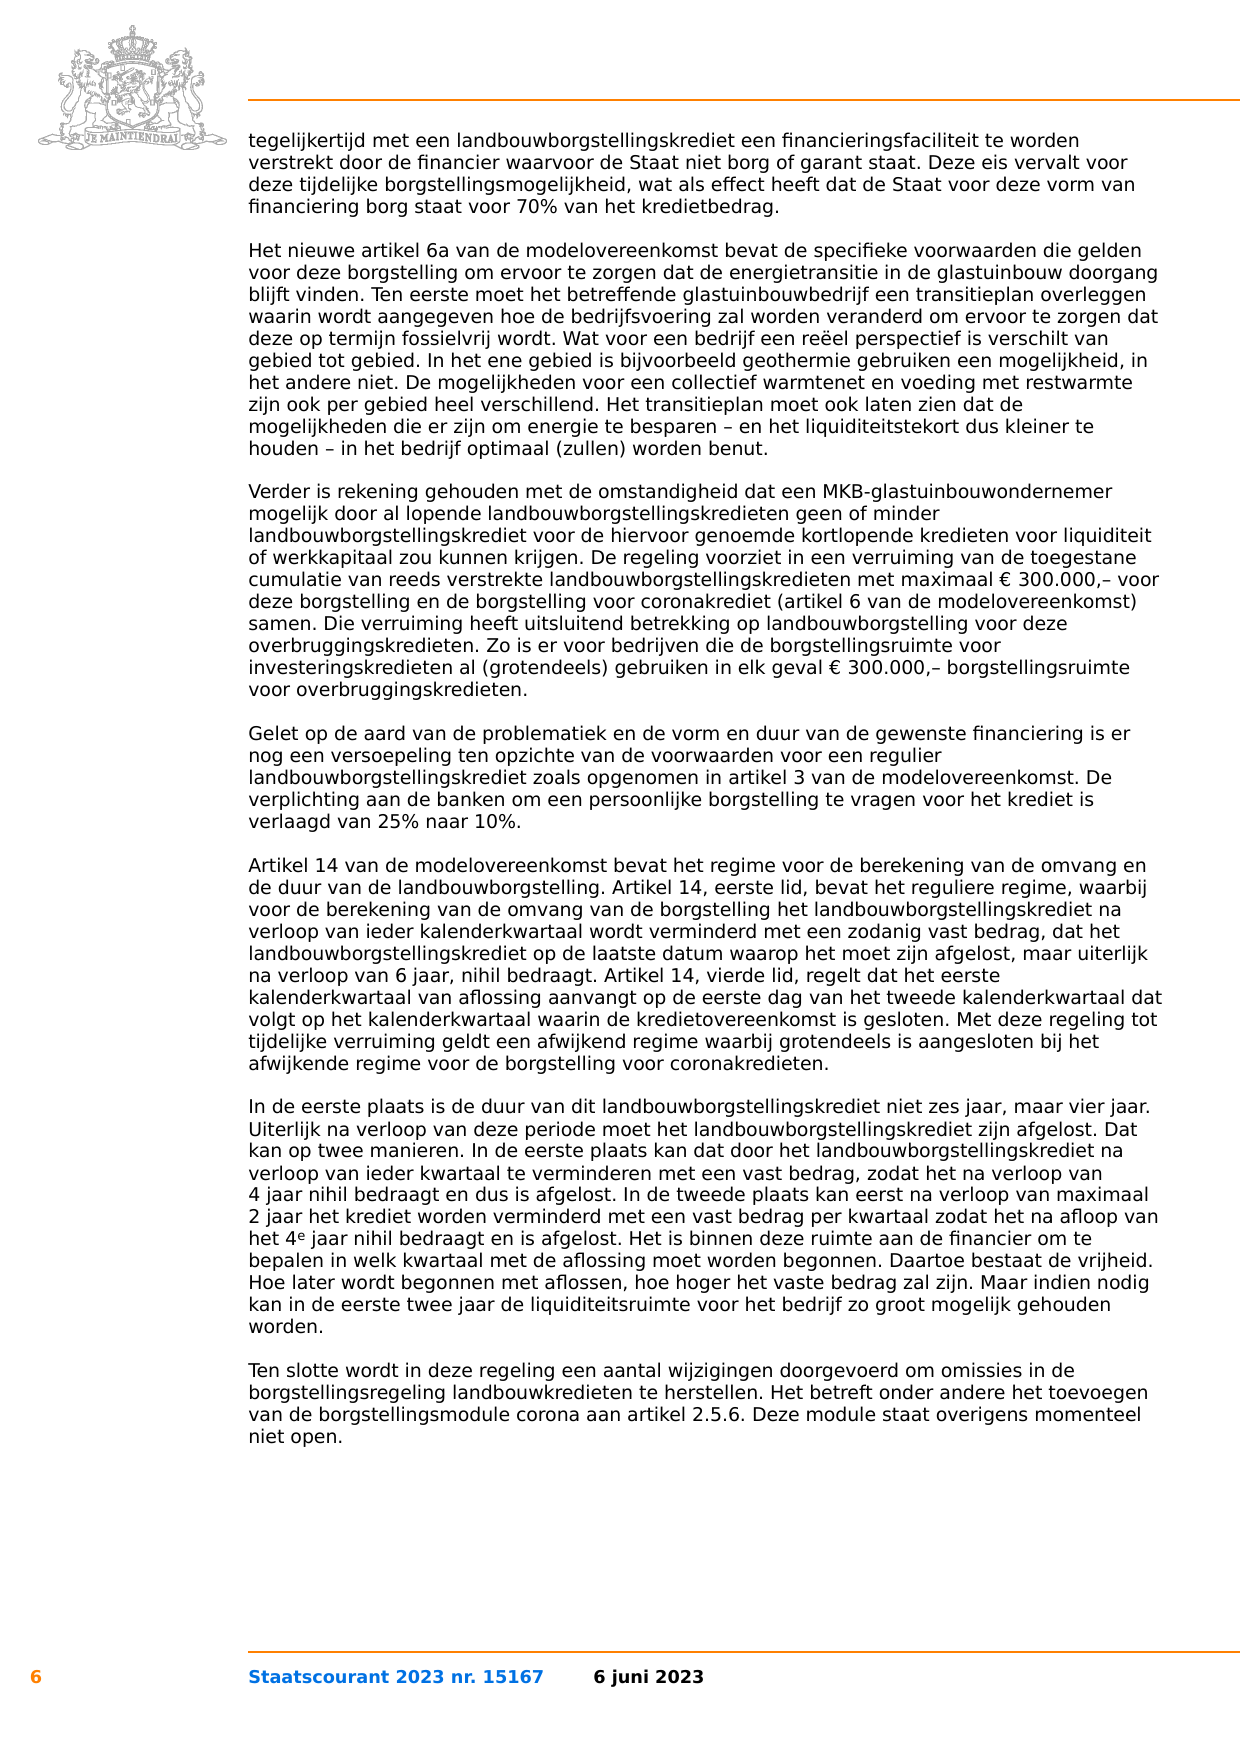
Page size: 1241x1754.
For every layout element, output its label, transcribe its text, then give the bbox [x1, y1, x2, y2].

text Artikel 14 van de modelovereenkomst bevat het regime voor de berekening van de omvang en de duur van de landbouwborgstelling. Artikel 14, eerste lid, bevat het reguliere regime, waarbij voor de berekening van de omvang van de borgstelling het landbouwborgstellingskrediet na verloop van ieder kalenderkwartaal wordt verminderd met een zodanig vast bedrag, dat het landbouwborgstellingskrediet op de laatste datum waarop het moet zijn afgelost, maar uiterlijk na verloop van 6 jaar, nihil bedraagt. Artikel 14, vierde lid, regelt dat het eerste kalenderkwartaal van aflossing aanvangt op de eerste dag van het tweede kalenderkwartaal dat volgt op het kalenderkwartaal waarin de kredietovereenkomst is gesloten. Met deze regeling tot tijdelijke verruiming geldt een afwijkend regime waarbij grotendeels is aangesloten bij het afwijkende regime voor de borgstelling voor coronakredieten. [248, 855, 1163, 1074]
text In de eerste plaats is de duur van dit landbouwborgstellingskrediet niet zes jaar, maar vier jaar. Uiterlijk na verloop van deze periode moet het landbouwborgstellingskrediet zijn afgelost. Dat kan op twee manieren. In de eerste plaats kan dat door het landbouwborgstellingskrediet na verloop van ieder kwartaal te verminderen met een vast bedrag, zodat het na verloop van 4 jaar nihil bedraagt en dus is afgelost. In de tweede plaats kan eerst na verloop van maximaal 2 jaar het krediet worden verminderd met een vast bedrag per kwartaal zodat het na afloop van het 4e jaar nihil bedraagt en is afgelost. Het is binnen deze ruimte aan de financier om te bepalen in welk kwartaal met de aflossing moet worden begonnen. Daartoe bestaat de vrijheid. Hoe later wordt begonnen met aflossen, hoe hoger het vaste bedrag zal zijn. Maar indien nodig kan in de eerste twee jaar de liquiditeitsruimte voor het bedrijf zo groot mogelijk gehouden worden. [248, 1096, 1163, 1338]
text tegelijkertijd met een landbouwborgstellingskrediet een financieringsfaciliteit te worden verstrekt door de financier waarvoor de Staat niet borg of garant staat. Deze eis vervalt voor deze tijdelijke borgstellingsmogelijkheid, wat als effect heeft dat de Staat voor deze vorm van financiering borg staat voor 70% van het kredietbedrag. [248, 130, 1163, 218]
text Gelet op de aard van de problematiek en de vorm en duur van de gewenste financiering is er nog een versoepeling ten opzichte van de voorwaarden voor een regulier landbouwborgstellingskrediet zoals opgenomen in artikel 3 van de modelovereenkomst. De verplichting aan de banken om een persoonlijke borgstelling te vragen voor het krediet is verlaagd van 25% naar 10%. [248, 723, 1163, 833]
picture [38, 25, 227, 150]
text Ten slotte wordt in deze regeling een aantal wijzigingen doorgevoerd om omissies in de borgstellingsregeling landbouwkredieten te herstellen. Het betreft onder andere het toevoegen van de borgstellingsmodule corona aan artikel 2.5.6. Deze module staat overigens momenteel niet open. [248, 1360, 1163, 1448]
text Het nieuwe artikel 6a van de modelovereenkomst bevat de specifieke voorwaarden die gelden voor deze borgstelling om ervoor te zorgen dat de energietransitie in de glastuinbouw doorgang blijft vinden. Ten eerste moet het betreffende glastuinbouwbedrijf een transitieplan overleggen waarin wordt aangegeven hoe de bedrijfsvoering zal worden veranderd om ervoor te zorgen dat deze op termijn fossielvrij wordt. Wat voor een bedrijf een reëel perspectief is verschilt van gebied tot gebied. In het ene gebied is bijvoorbeeld geothermie gebruiken een mogelijkheid, in het andere niet. De mogelijkheden voor een collectief warmtenet en voeding met restwarmte zijn ook per gebied heel verschillend. Het transitieplan moet ook laten zien dat de mogelijkheden die er zijn om energie te besparen – en het liquiditeitstekort dus kleiner te houden – in het bedrijf optimaal (zullen) worden benut. [248, 240, 1163, 459]
text Verder is rekening gehouden met de omstandigheid dat een MKB-glastuinbouwondernemer mogelijk door al lopende landbouwborgstellingskredieten geen of minder landbouwborgstellingskrediet voor de hiervoor genoemde kortlopende kredieten voor liquiditeit of werkkapitaal zou kunnen krijgen. De regeling voorziet in een verruiming van de toegestane cumulatie van reeds verstrekte landbouwborgstellingskredieten met maximaal € 300.000,– voor deze borgstelling en de borgstelling voor coronakrediet (artikel 6 van de modelovereenkomst) samen. Die verruiming heeft uitsluitend betrekking op landbouwborgstelling voor deze overbruggingskredieten. Zo is er voor bedrijven die de borgstellingsruimte voor investeringskredieten al (grotendeels) gebruiken in elk geval € 300.000,– borgstellingsruimte voor overbruggingskredieten. [248, 481, 1163, 701]
